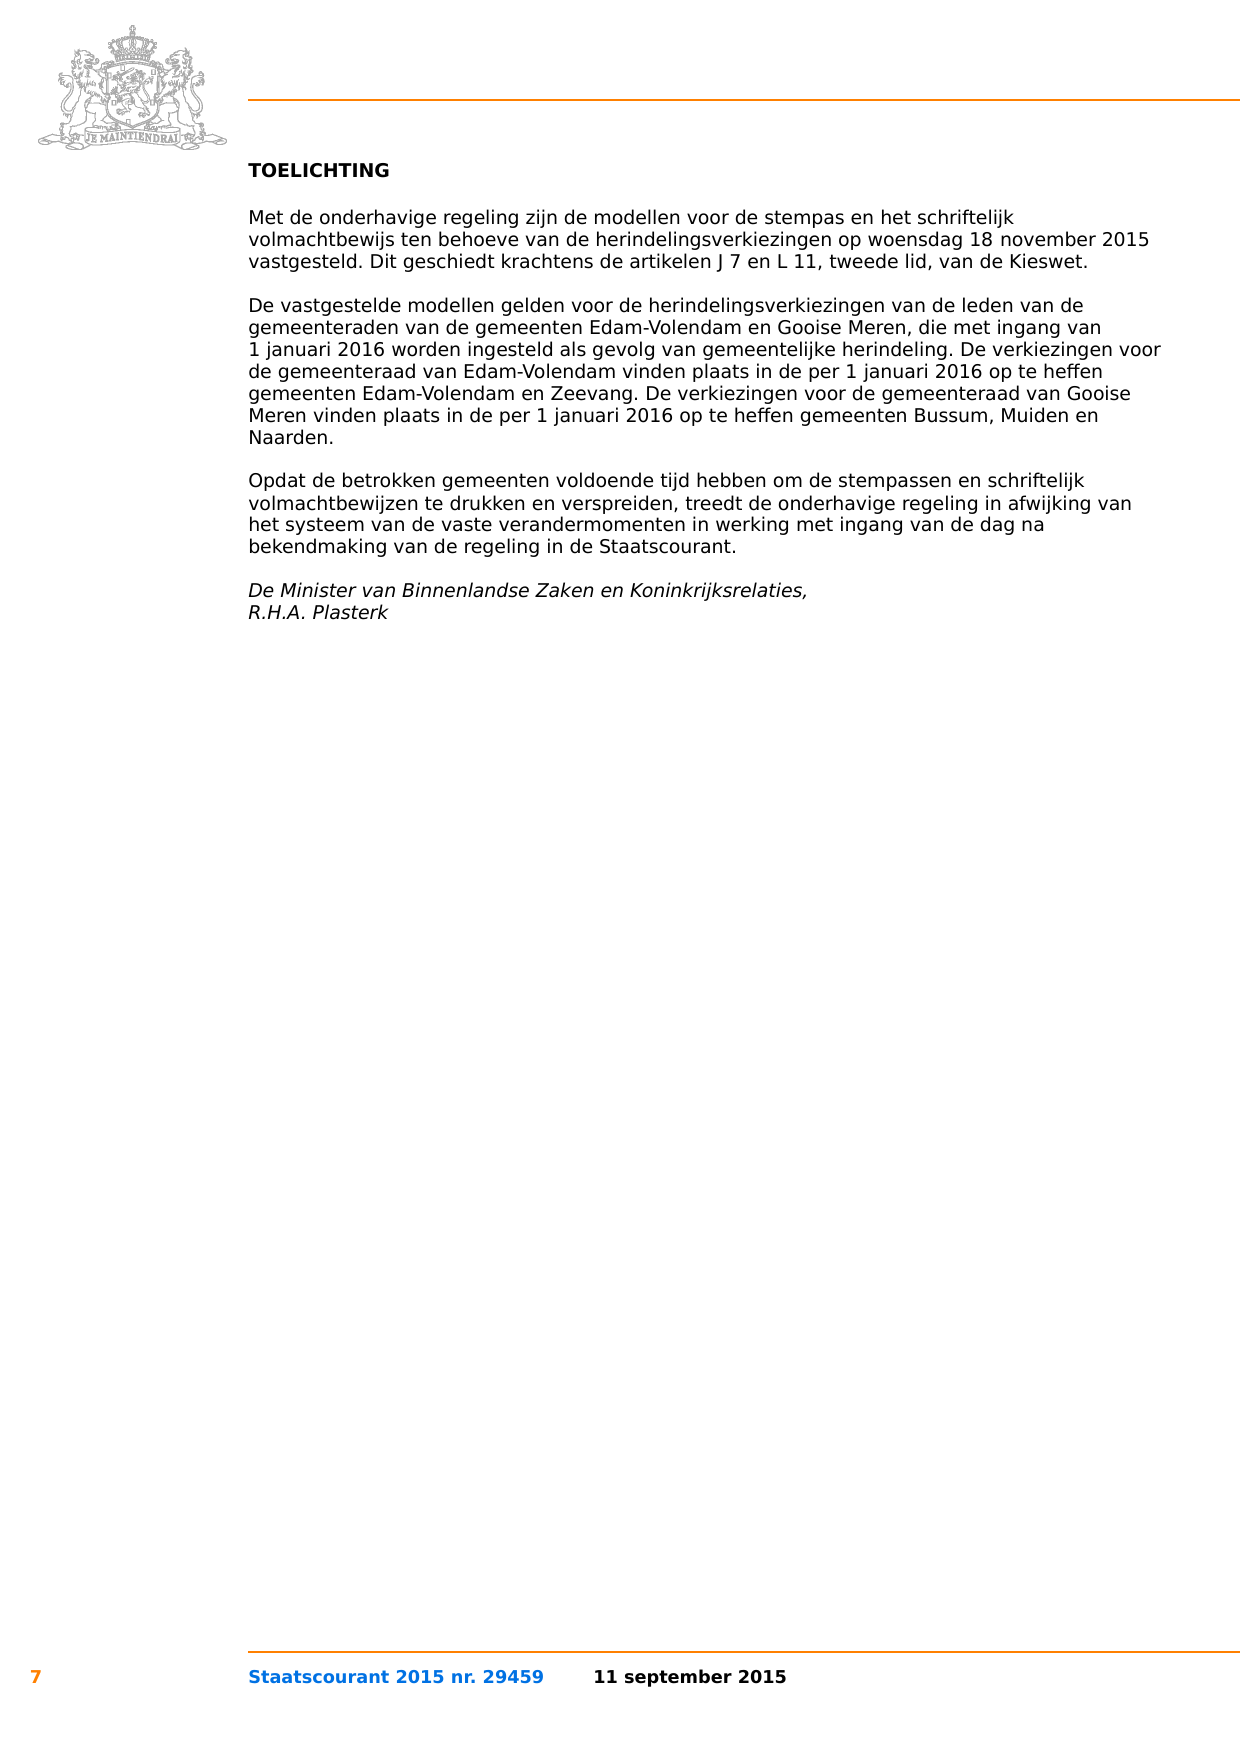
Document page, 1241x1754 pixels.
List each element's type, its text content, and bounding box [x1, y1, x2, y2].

text De vastgestelde modellen gelden voor de herindelingsverkiezingen van de leden van de gemeenteraden van de gemeenten Edam-Volendam en Gooise Meren, die met ingang van 1 januari 2016 worden ingesteld als gevolg van gemeentelijke herindeling. De verkiezingen voor de gemeenteraad van Edam-Volendam vinden plaats in de per 1 januari 2016 op te heffen gemeenten Edam-Volendam en Zeevang. De verkiezingen voor de gemeenteraad van Gooise Meren vinden plaats in de per 1 januari 2016 op te heffen gemeenten Bussum, Muiden en Naarden. [248, 295, 1163, 448]
text Opdat de betrokken gemeenten voldoende tijd hebben om de stempassen en schriftelijk volmachtbewijzen te drukken en verspreiden, treedt de onderhavige regeling in afwijking van het systeem van de vaste verandermomenten in werking met ingang van de dag na bekendmaking van de regeling in de Staatscourant. [248, 470, 1163, 558]
picture [38, 25, 227, 150]
text De Minister van Binnenlandse Zaken en Koninkrijksrelaties, R.H.A. Plasterk [248, 580, 1163, 624]
subtitle TOELICHTING [248, 160, 1163, 182]
text Met de onderhavige regeling zijn de modellen voor de stempas en het schriftelijk volmachtbewijs ten behoeve van de herindelingsverkiezingen op woensdag 18 november 2015 vastgesteld. Dit geschiedt krachtens de artikelen J 7 en L 11, tweede lid, van de Kieswet. [248, 207, 1163, 273]
